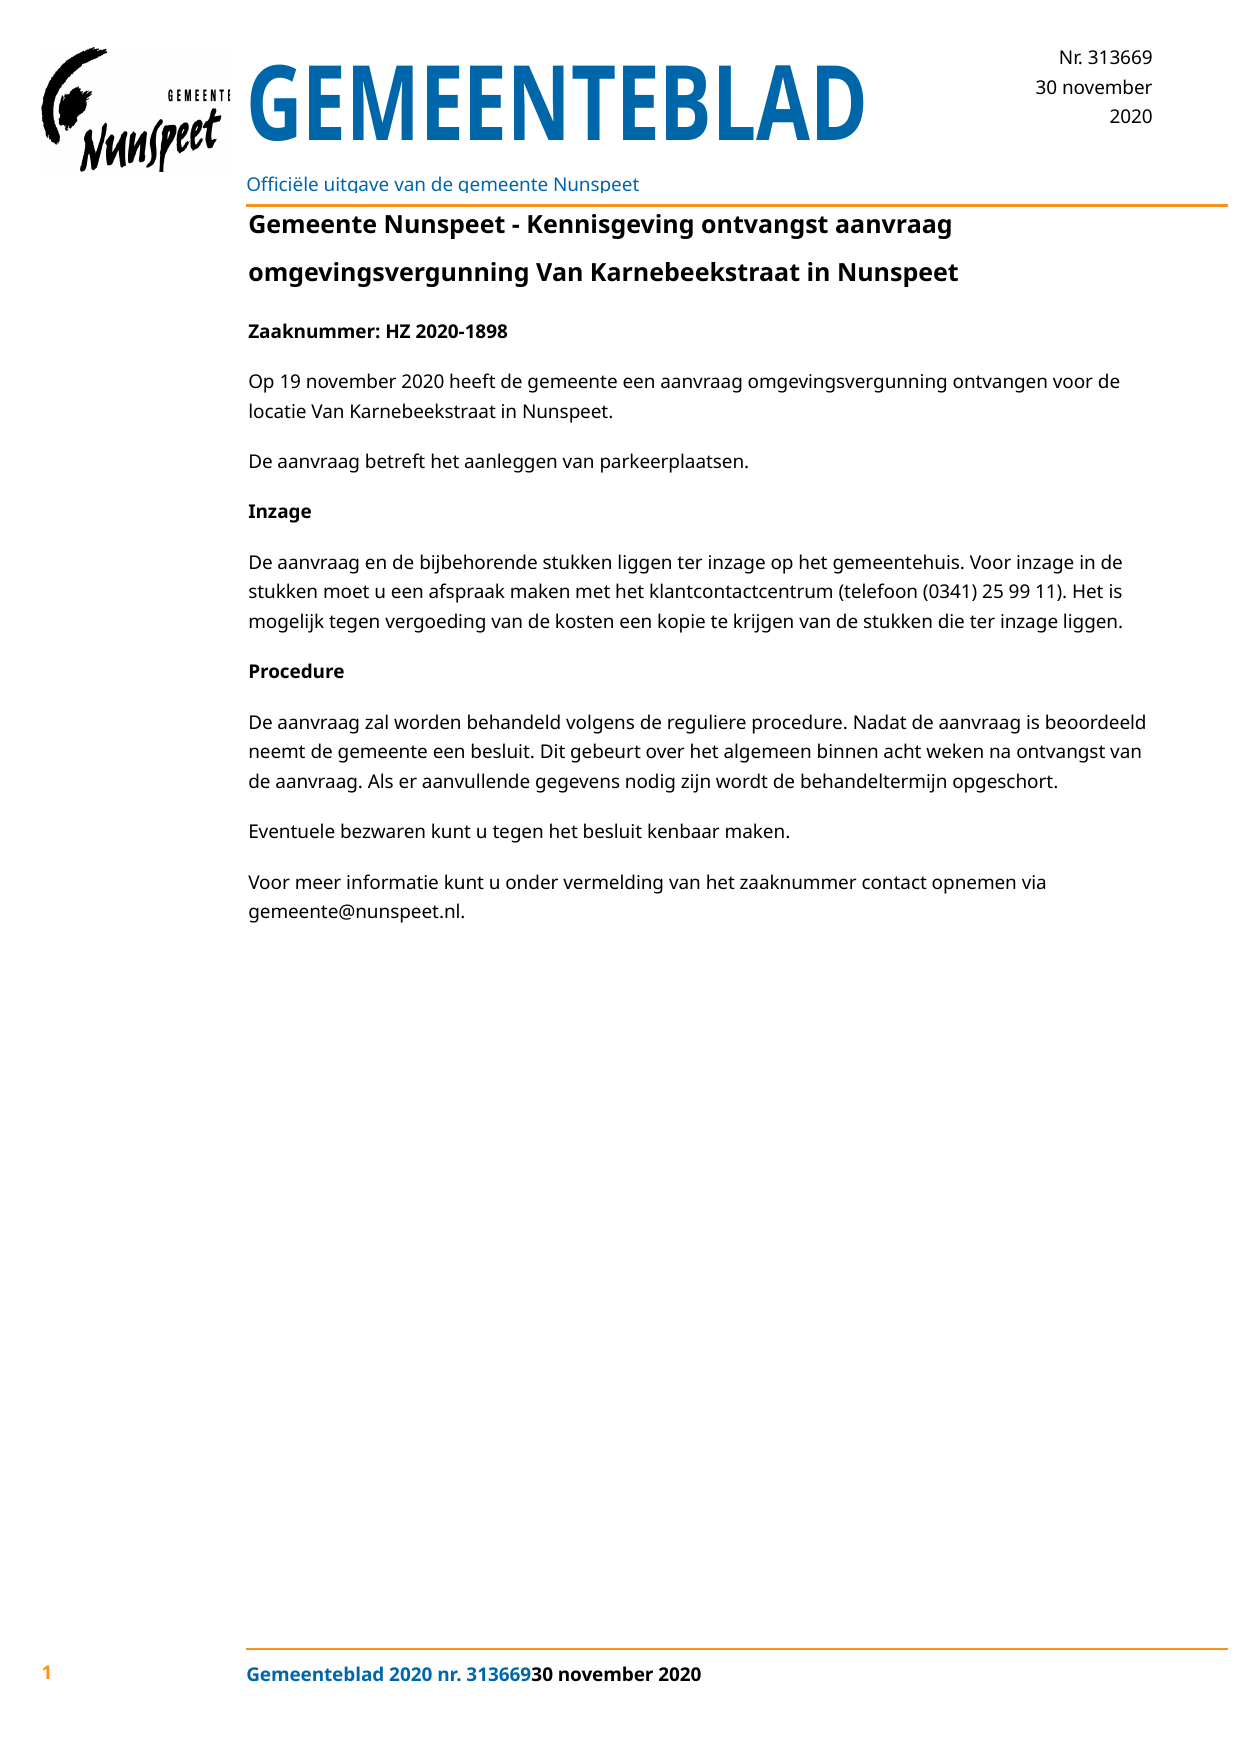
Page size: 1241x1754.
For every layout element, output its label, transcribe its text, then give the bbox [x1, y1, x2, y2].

text De aanvraag zal worden behandeld volgens de reguliere procedure. Nadat de aanvraag is beoordeeld neemt de gemeente een besluit. Dit gebeurt over het algemeen binnen acht weken na ontvangst van de aanvraag. Als er aanvullende gegevens nodig zijn wordt de behandeltermijn opgeschort. [248, 709, 1152, 794]
text Inzage [248, 499, 1152, 524]
text De aanvraag en de bijbehorende stukken liggen ter inzage op het gemeentehuis. Voor inzage in de stukken moet u een afspraak maken met het klantcontactcentrum (telefoon (0341) 25 99 11). Het is mogelijk tegen vergoeding van de kosten een kopie te krijgen van de stukken die ter inzage liggen. [248, 549, 1152, 634]
text Gemeente Nunspeet - Kennisgeving ontvangst aanvraag omgevingsvergunning Van Karnebeekstraat in Nunspeet [248, 207, 1152, 288]
picture [41, 47, 231, 172]
text Op 19 november 2020 heeft de gemeente een aanvraag omgevingsvergunning ontvangen voor de locatie Van Karnebeekstraat in Nunspeet. [248, 368, 1152, 424]
text De aanvraag betreft het aanleggen van parkeerplaatsen. [248, 448, 1152, 474]
text Voor meer informatie kunt u onder vermelding van het zaaknummer contact opnemen via gemeente@nunspeet.nl. [248, 869, 1152, 924]
text Procedure [248, 659, 1152, 684]
text Zaaknummer: HZ 2020-1898 [248, 318, 1152, 344]
text Eventuele bezwaren kunt u tegen het besluit kenbaar maken. [248, 819, 1152, 844]
